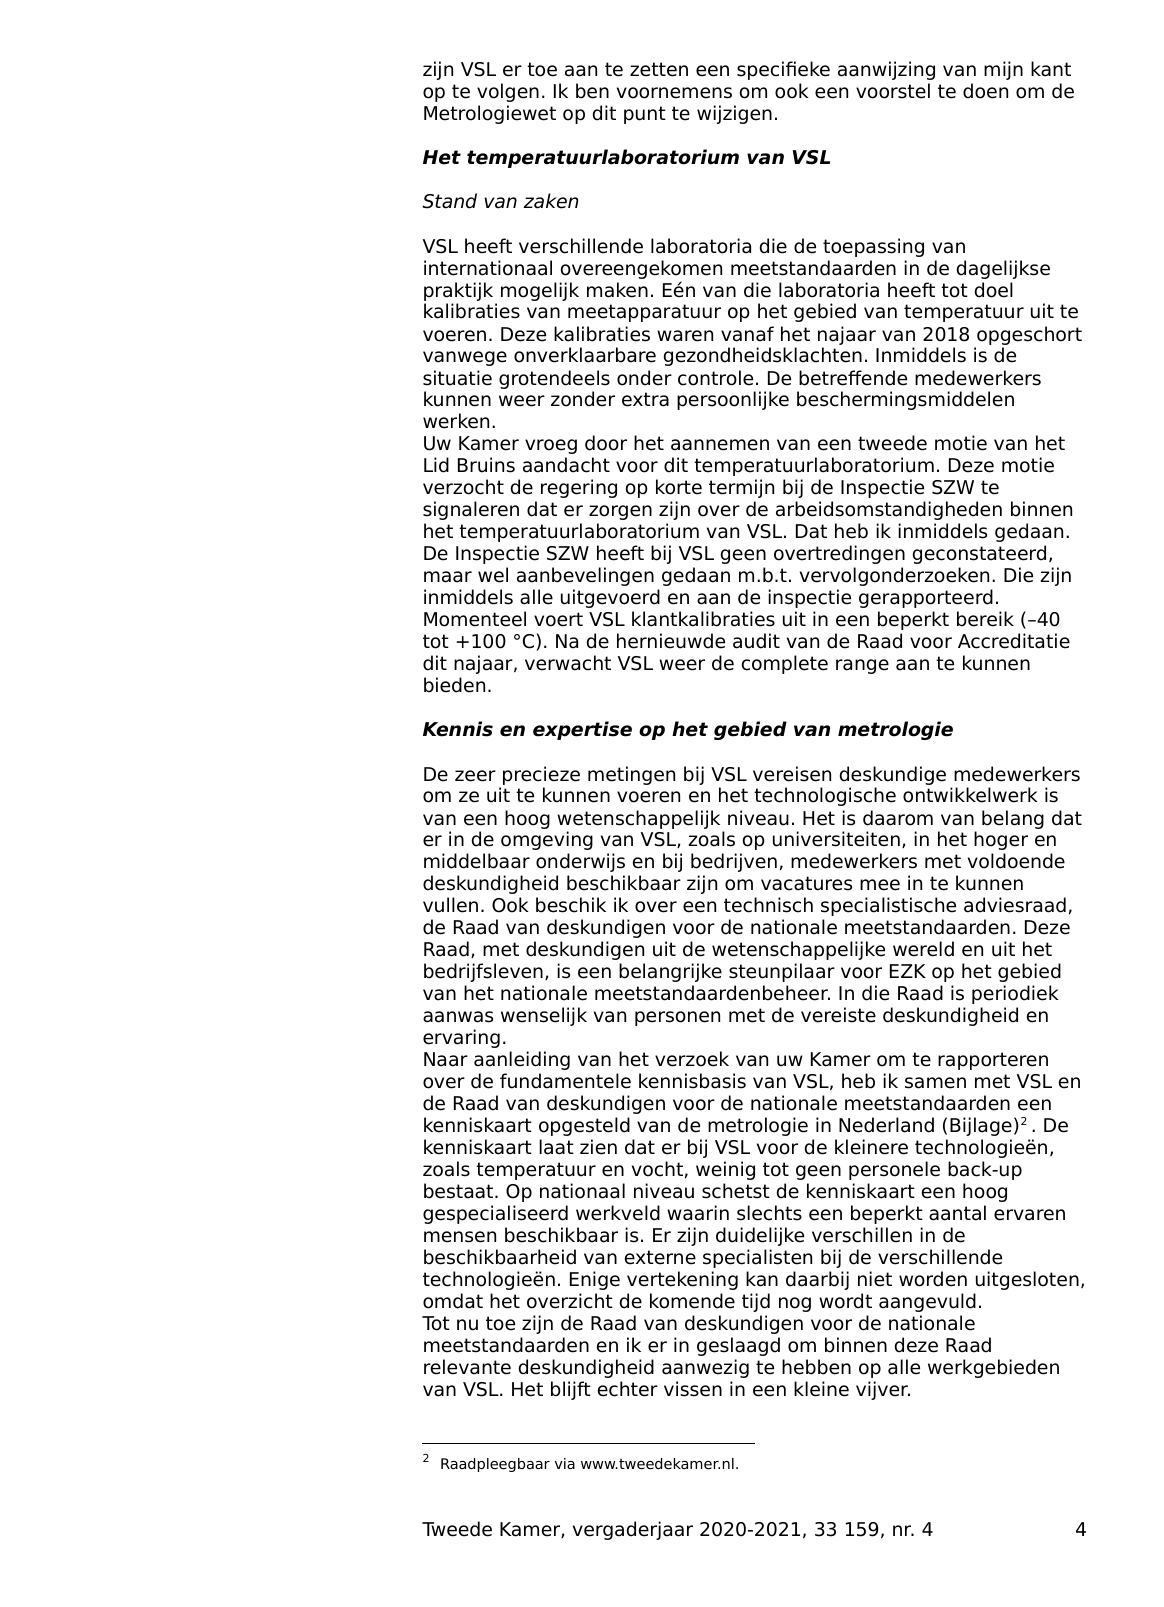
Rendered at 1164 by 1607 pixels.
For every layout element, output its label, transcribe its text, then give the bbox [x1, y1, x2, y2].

text Uw Kamer vroeg door het aannemen van een tweede motie van het Lid Bruins aandacht voor dit temperatuurlaboratorium. Deze motie verzocht de regering op korte termijn bij de Inspectie SZW te signaleren dat er zorgen zijn over de arbeidsomstandigheden binnen het temperatuurlaboratorium van VSL. Dat heb ik inmiddels gedaan. De Inspectie SZW heeft bij VSL geen overtredingen geconstateerd, maar wel aanbevelingen gedaan m.b.t. vervolgonderzoeken. Die zijn inmiddels alle uitgevoerd en aan de inspectie gerapporteerd. [422, 433, 1087, 609]
text zijn VSL er toe aan te zetten een specifieke aanwijzing van mijn kant op te volgen. Ik ben voornemens om ook een voorstel te doen om de Metrologiewet op dit punt te wijzigen. [422, 59, 1087, 125]
text Naar aanleiding van het verzoek van uw Kamer om te rapporteren over de fundamentele kennisbasis van VSL, heb ik samen met VSL en de Raad van deskundigen voor de nationale meetstandaarden een kenniskaart opgesteld van de metrologie in Nederland (Bijlage). De kenniskaart laat zien dat er bij VSL voor de kleinere technologieën, zoals temperatuur en vocht, weinig tot geen personele back-up bestaat. Op nationaal niveau schetst de kenniskaart een hoog gespecialiseerd werkveld waarin slechts een beperkt aantal ervaren mensen beschikbaar is. Er zijn duidelijke verschillen in de beschikbaarheid van externe specialisten bij de verschillende technologieën. Enige vertekening kan daarbij niet worden uitgesloten, omdat het overzicht de komende tijd nog wordt aangevuld. [422, 1049, 1087, 1313]
text VSL heeft verschillende laboratoria die de toepassing van internationaal overeengekomen meetstandaarden in de dagelijkse praktijk mogelijk maken. Eén van die laboratoria heeft tot doel kalibraties van meetapparatuur op het gebied van temperatuur uit te voeren. Deze kalibraties waren vanaf het najaar van 2018 opgeschort vanwege onverklaarbare gezondheidsklachten. Inmiddels is de situatie grotendeels onder controle. De betreffende medewerkers kunnen weer zonder extra persoonlijke beschermingsmiddelen werken. [422, 236, 1087, 433]
text Momenteel voert VSL klantkalibraties uit in een beperkt bereik (–40 tot +100 °C). Na de hernieuwde audit van de Raad voor Accreditatie dit najaar, verwacht VSL weer de complete range aan te kunnen bieden. [422, 609, 1087, 697]
subtitle Stand van zaken [422, 191, 1087, 213]
subtitle Kennis en expertise op het gebied van metrologie [422, 719, 1087, 741]
text Raadpleegbaar via www.tweedekamer.nl. [422, 1452, 1087, 1474]
text Tot nu toe zijn de Raad van deskundigen voor de nationale meetstandaarden en ik er in geslaagd om binnen deze Raad relevante deskundigheid aanwezig te hebben op alle werkgebieden van VSL. Het blijft echter vissen in een kleine vijver. [422, 1313, 1087, 1401]
subtitle Het temperatuurlaboratorium van VSL [422, 147, 1087, 169]
text De zeer precieze metingen bij VSL vereisen deskundige medewerkers om ze uit te kunnen voeren en het technologische ontwikkelwerk is van een hoog wetenschappelijk niveau. Het is daarom van belang dat er in de omgeving van VSL, zoals op universiteiten, in het hoger en middelbaar onderwijs en bij bedrijven, medewerkers met voldoende deskundigheid beschikbaar zijn om vacatures mee in te kunnen vullen. Ook beschik ik over een technisch specialistische adviesraad, de Raad van deskundigen voor de nationale meetstandaarden. Deze Raad, met deskundigen uit de wetenschappelijke wereld en uit het bedrijfsleven, is een belangrijke steunpilaar voor EZK op het gebied van het nationale meetstandaardenbeheer. In die Raad is periodiek aanwas wenselijk van personen met de vereiste deskundigheid en ervaring. [422, 763, 1087, 1049]
